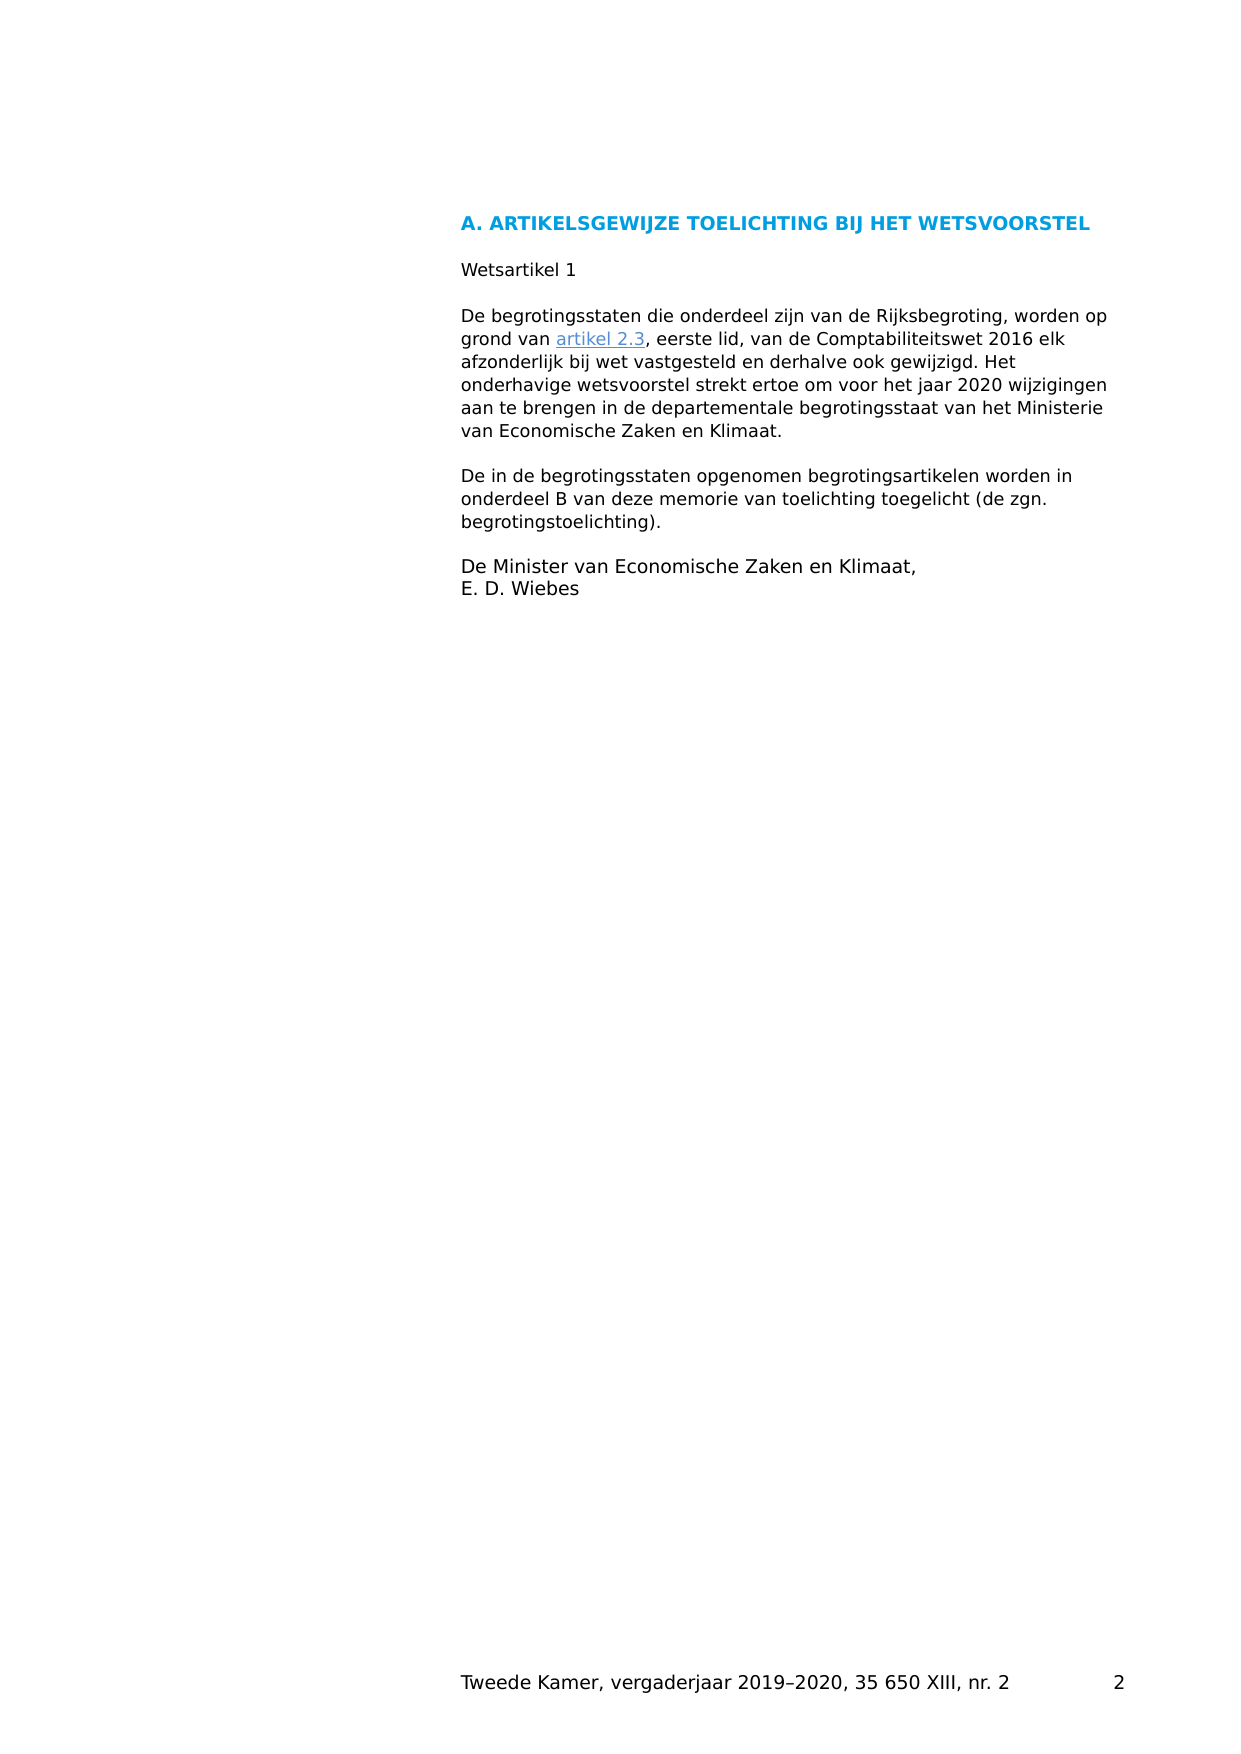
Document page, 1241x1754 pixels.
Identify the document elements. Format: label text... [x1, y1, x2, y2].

title A. ARTIKELSGEWIJZE TOELICHTING BIJ HET WETSVOORSTEL [461, 213, 1125, 235]
text E. D. Wiebes [461, 578, 1125, 600]
text De in de begrotingsstaten opgenomen begrotingsartikelen worden in onderdeel B van deze memorie van toelichting toegelicht (de zgn. begrotingstoelichting). [461, 464, 1125, 533]
text De Minister van Economische Zaken en Klimaat, [461, 556, 1125, 578]
text Wetsartikel 1 [461, 258, 1125, 281]
text De begrotingsstaten die onderdeel zijn van de Rijksbegroting, worden op grond van artikel 2.3, eerste lid, van de Comptabiliteitswet 2016 elk afzonderlijk bij wet vastgesteld en derhalve ook gewijzigd. Het onderhavige wetsvoorstel strekt ertoe om voor het jaar 2020 wijzigingen aan te brengen in de departementale begrotingsstaat van het Ministerie van Economische Zaken en Klimaat. [461, 304, 1125, 442]
